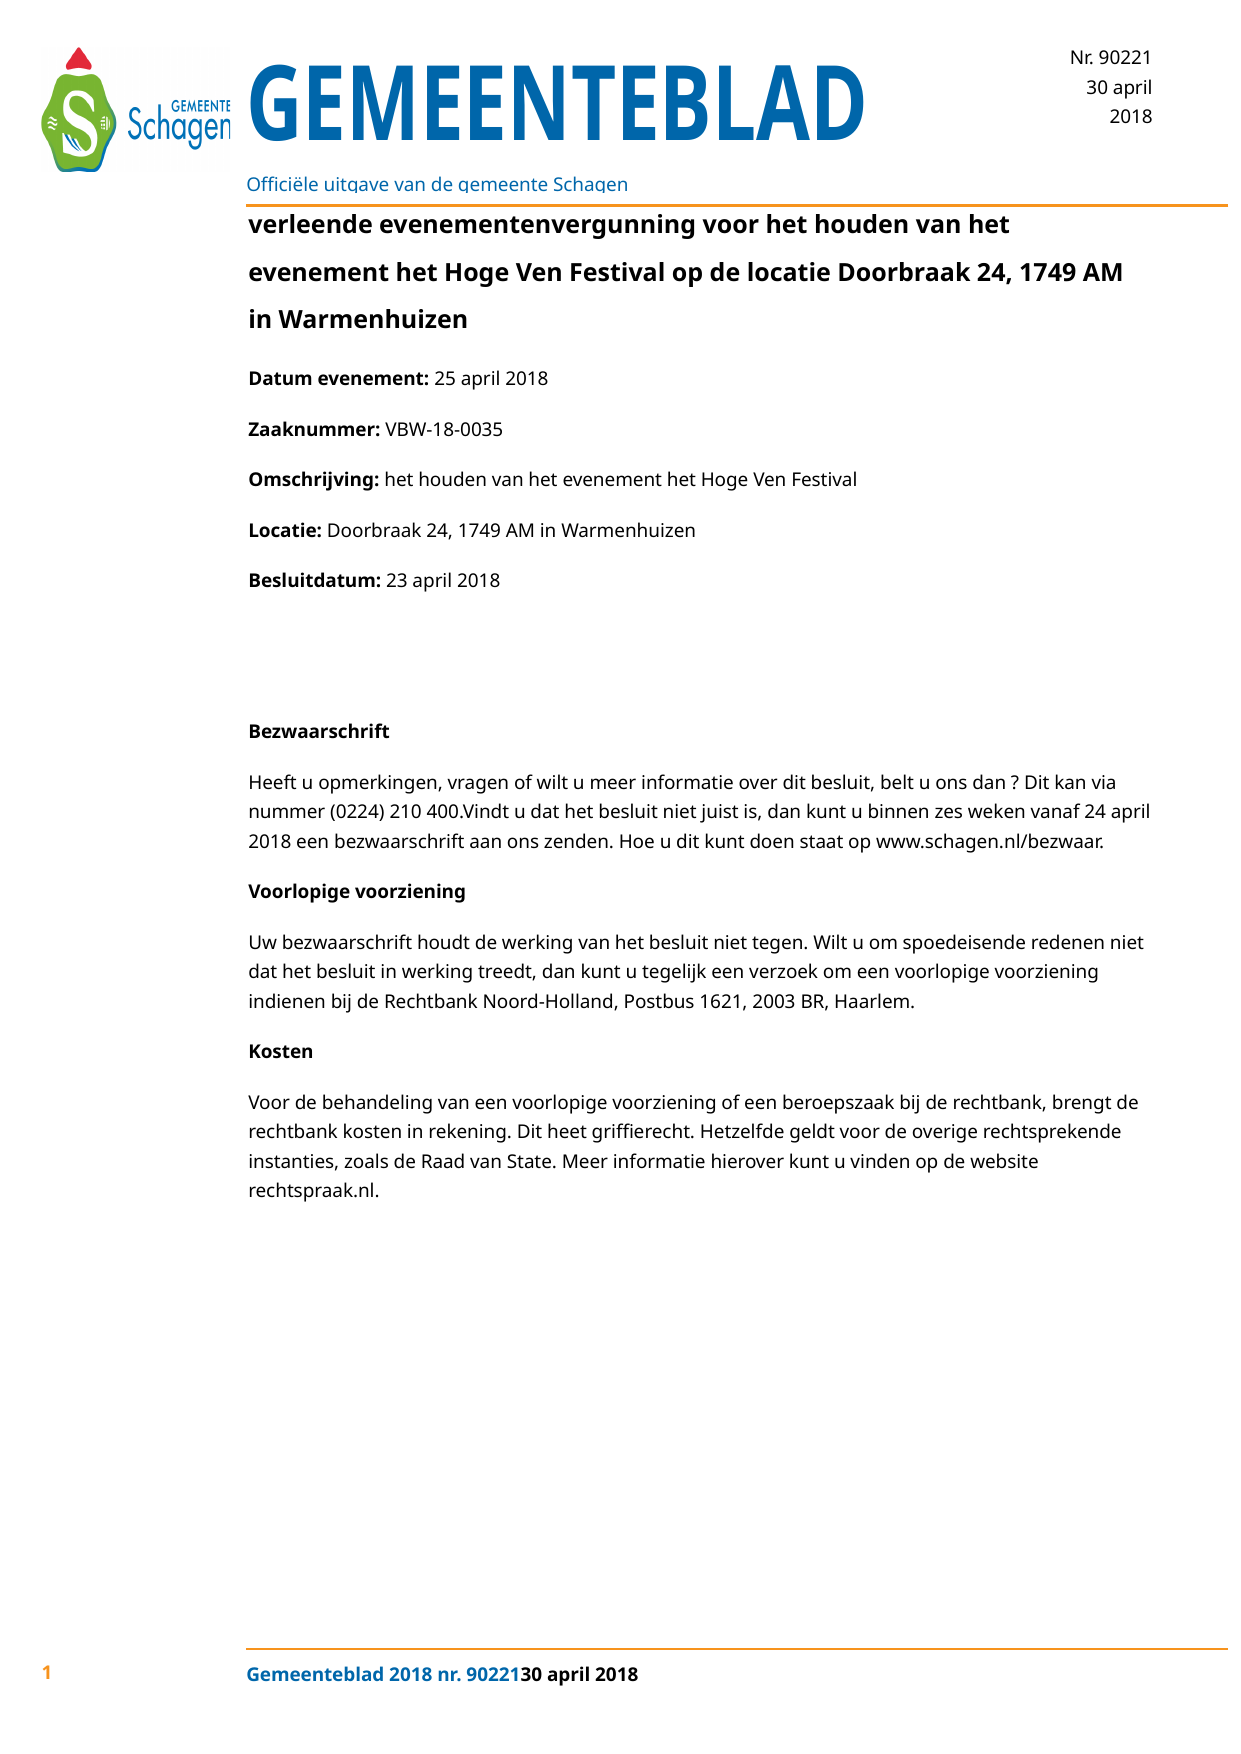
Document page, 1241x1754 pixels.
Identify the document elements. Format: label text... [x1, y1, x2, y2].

text Zaaknummer: VBW-18-0035 [248, 416, 1152, 442]
text Heeft u opmerkingen, vragen of wilt u meer informatie over dit besluit, belt u ons dan ? Dit kan via nummer (0224) 210 400.Vindt u dat het besluit niet juist is, dan kunt u binnen zes weken vanaf 24 april 2018 een bezwaarschrift aan ons zenden. Hoe u dit kunt doen staat op www.schagen.nl/bezwaar. [248, 769, 1152, 854]
text Voorlopige voorziening [248, 878, 1152, 904]
text Kosten [248, 1038, 1152, 1064]
text Voor de behandeling van een voorlopige voorziening of een beroepszaak bij de rechtbank, brengt de rechtbank kosten in rekening. Dit heet griffierecht. Hetzelfde geldt voor de overige rechtsprekende instanties, zoals de Raad van State. Meer informatie hierover kunt u vinden op de website rechtspraak.nl. [248, 1089, 1152, 1203]
text verleende evenementenvergunning voor het houden van het evenement het Hoge Ven Festival op de locatie Doorbraak 24, 1749 AM in Warmenhuizen [248, 207, 1152, 336]
picture [41, 47, 231, 172]
text Datum evenement: 25 april 2018 [248, 366, 1152, 391]
text Omschrijving: het houden van het evenement het Hoge Ven Festival [248, 466, 1152, 492]
text Uw bezwaarschrift houdt de werking van het besluit niet tegen. Wilt u om spoedeisende redenen niet dat het besluit in werking treedt, dan kunt u tegelijk een verzoek om een voorlopige voorziening indienen bij de Rechtbank Noord-Holland, Postbus 1621, 2003 BR, Haarlem. [248, 929, 1152, 1014]
text Bezwaarschrift [248, 718, 1152, 744]
text Locatie: Doorbraak 24, 1749 AM in Warmenhuizen [248, 517, 1152, 542]
text Besluitdatum: 23 april 2018 [248, 567, 1152, 593]
